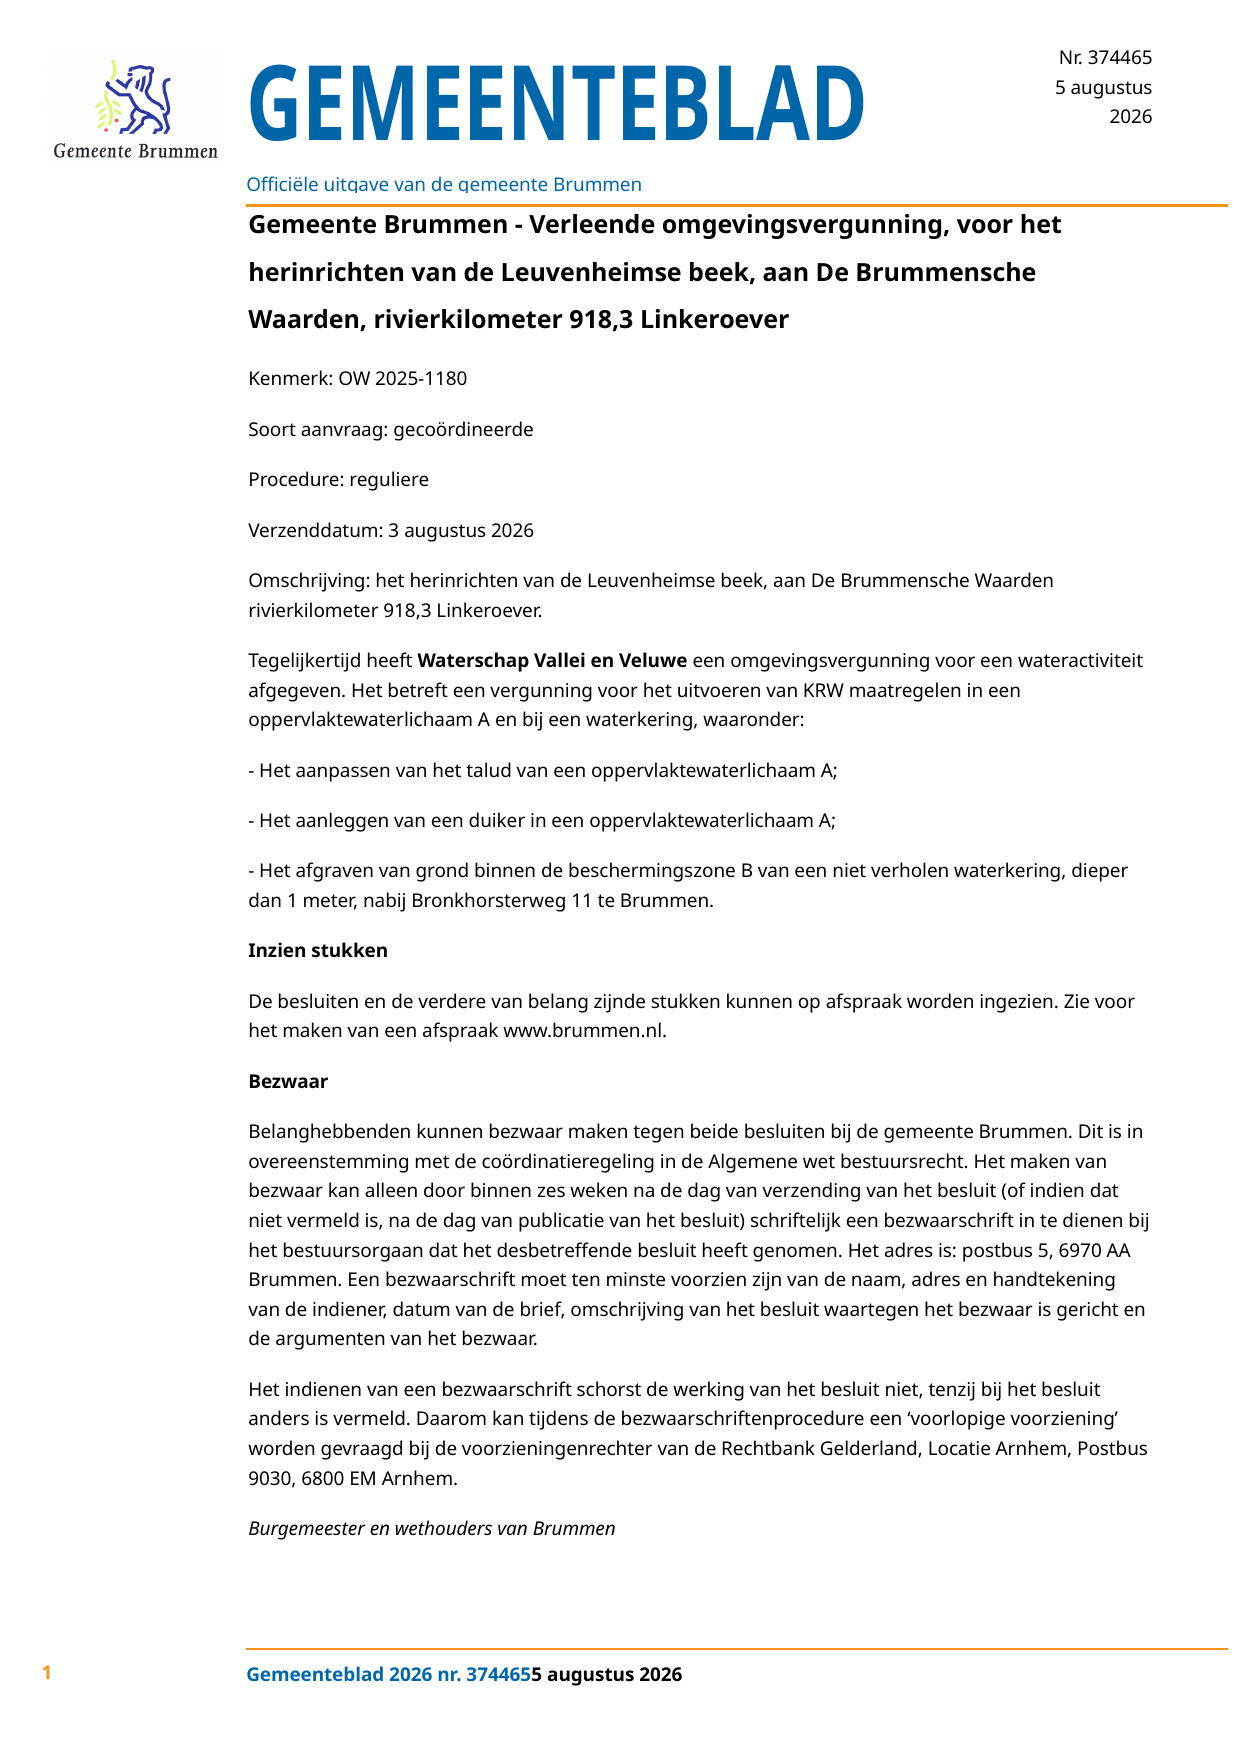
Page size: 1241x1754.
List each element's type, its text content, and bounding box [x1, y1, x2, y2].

text Belanghebbenden kunnen bezwaar maken tegen beide besluiten bij de gemeente Brummen. Dit is in overeenstemming met de coördinatieregeling in de Algemene wet bestuursrecht. Het maken van bezwaar kan alleen door binnen zes weken na de dag van verzending van het besluit (of indien dat niet vermeld is, na de dag van publicatie van het besluit) schriftelijk een bezwaarschrift in te dienen bij het bestuursorgaan dat het desbetreffende besluit heeft genomen. Het adres is: postbus 5, 6970 AA Brummen. Een bezwaarschrift moet ten minste voorzien zijn van de naam, adres en handtekening van de indiener, datum van de brief, omschrijving van het besluit waartegen het bezwaar is gericht en de argumenten van het bezwaar. [248, 1118, 1152, 1351]
text - Het aanpassen van het talud van een oppervlaktewaterlichaam A; [248, 757, 1152, 782]
text Kenmerk: OW 2025-1180 [248, 366, 1152, 391]
text - Het afgraven van grond binnen de beschermingszone B van een niet verholen waterkering, dieper dan 1 meter, nabij Bronkhorsterweg 11 te Brummen. [248, 858, 1152, 913]
text Omschrijving: het herinrichten van de Leuvenheimse beek, aan De Brummensche Waarden rivierkilometer 918,3 Linkeroever. [248, 567, 1152, 622]
text Procedure: reguliere [248, 466, 1152, 492]
text Bezwaar [248, 1068, 1152, 1094]
text De besluiten en de verdere van belang zijnde stukken kunnen op afspraak worden ingezien. Zie voor het maken van een afspraak www.brummen.nl. [248, 988, 1152, 1043]
text Gemeente Brummen - Verleende omgevingsvergunning, voor het herinrichten van de Leuvenheimse beek, aan De Brummensche Waarden, rivierkilometer 918,3 Linkeroever [248, 207, 1152, 336]
text Burgemeester en wethouders van Brummen [248, 1515, 1152, 1541]
text - Het aanleggen van een duiker in een oppervlaktewaterlichaam A; [248, 807, 1152, 833]
text Soort aanvraag: gecoördineerde [248, 416, 1152, 442]
text Het indienen van een bezwaarschrift schorst de werking van het besluit niet, tenzij bij het besluit anders is vermeld. Daarom kan tijdens de bezwaarschriftenprocedure een ‘voorlopige voorziening’ worden gevraagd bij de voorzieningenrechter van de Rechtbank Gelderland, Locatie Arnhem, Postbus 9030, 6800 EM Arnhem. [248, 1376, 1152, 1490]
text Tegelijkertijd heeft Waterschap Vallei en Veluwe een omgevingsvergunning voor een wateractiviteit afgegeven. Het betreft een vergunning voor het uitvoeren van KRW maatregelen in een oppervlaktewaterlichaam A en bij een waterkering, waaronder: [248, 647, 1152, 732]
picture [41, 47, 231, 172]
text Inzien stukken [248, 938, 1152, 963]
text Verzenddatum: 3 augustus 2026 [248, 517, 1152, 542]
